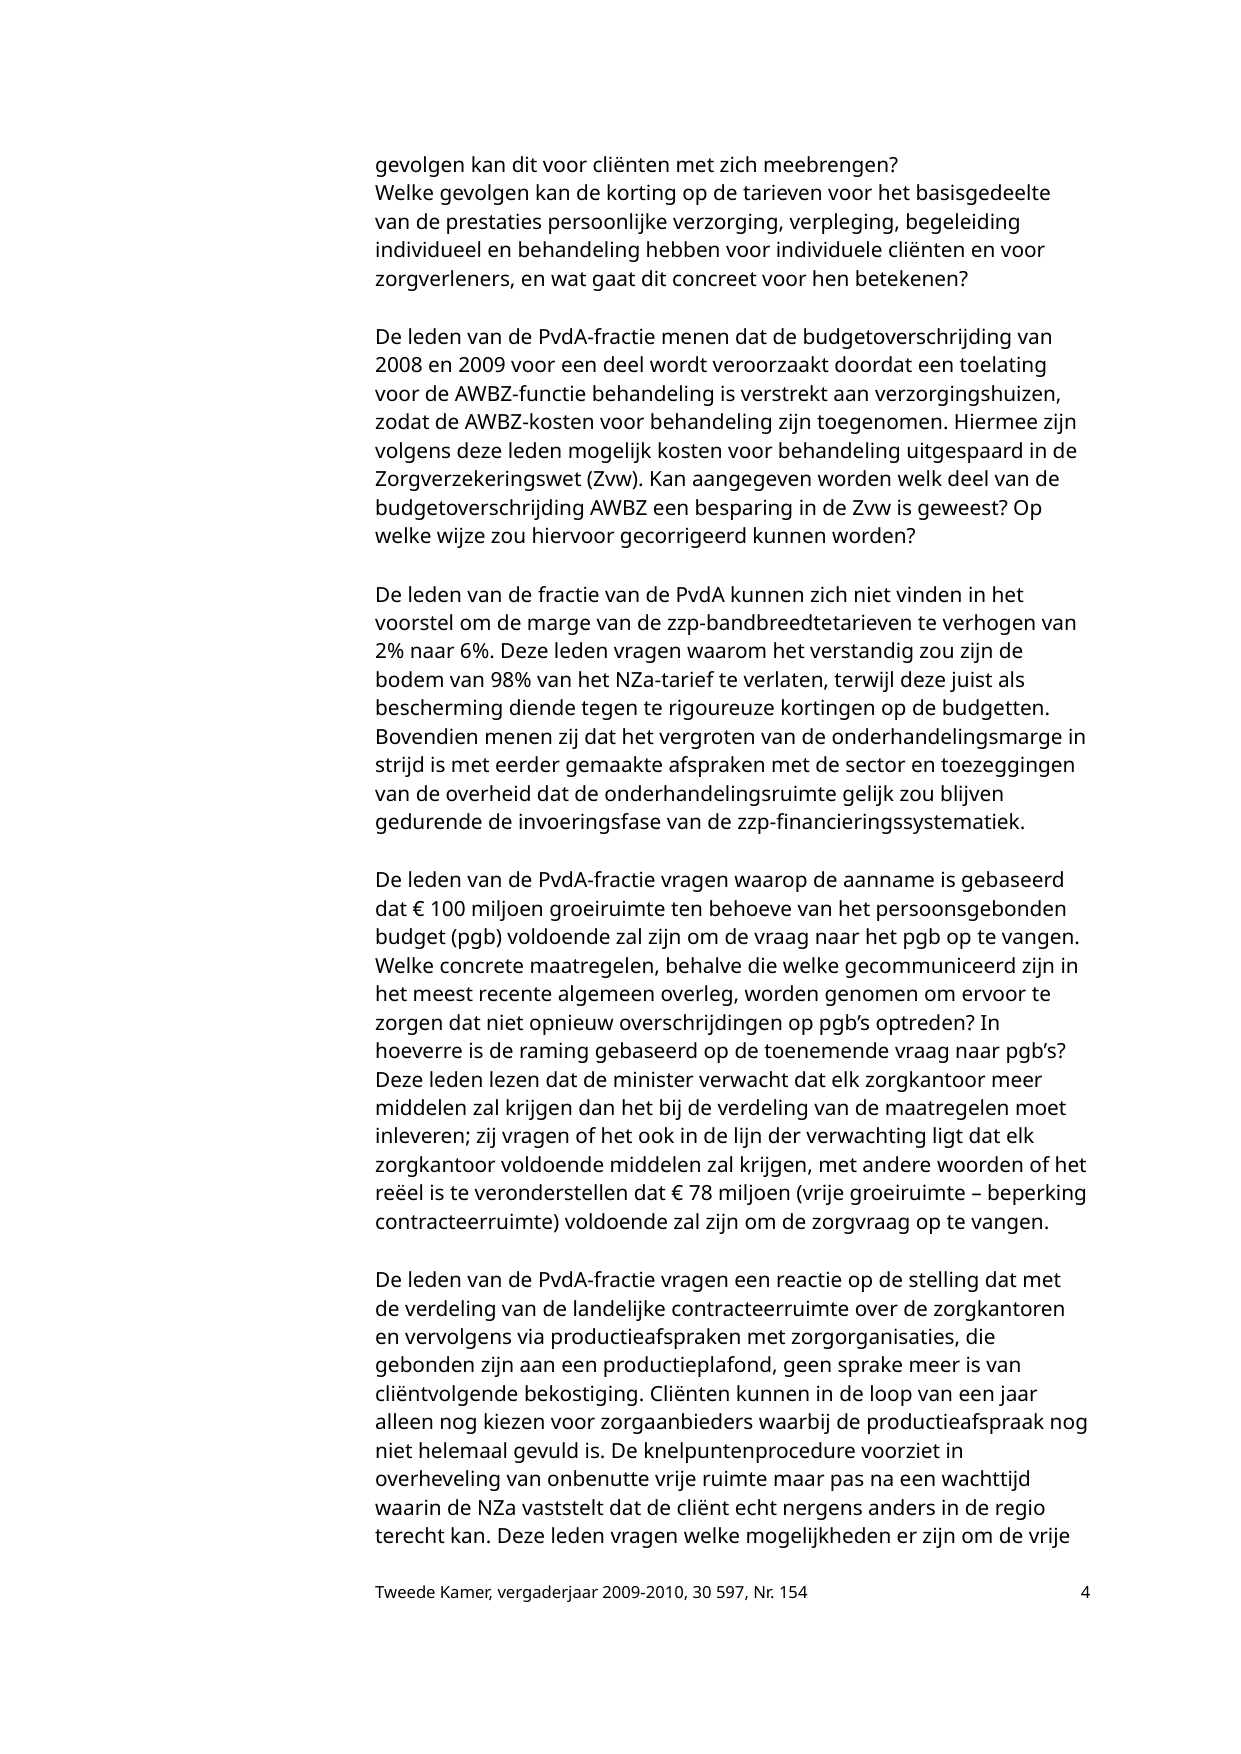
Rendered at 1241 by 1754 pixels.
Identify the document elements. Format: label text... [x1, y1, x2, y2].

text De leden van de fractie van de PvdA kunnen zich niet vinden in het voorstel om de marge van de zzp-bandbreedtetarieven te verhogen van 2% naar 6%. Deze leden vragen waarom het verstandig zou zijn de bodem van 98% van het NZa-tarief te verlaten, terwijl deze juist als bescherming diende tegen te rigoureuze kortingen op de budgetten. Bovendien menen zij dat het vergroten van de onderhandelingsmarge in strijd is met eerder gemaakte afspraken met de sector en toezeggingen van de overheid dat de onderhandelingsruimte gelijk zou blijven gedurende de invoeringsfase van de zzp-financieringssystematiek. [375, 580, 1090, 836]
text Welke gevolgen kan de korting op de tarieven voor het basisgedeelte van de prestaties persoonlijke verzorging, verpleging, begeleiding individueel en behandeling hebben voor individuele cliënten en voor zorgverleners, en wat gaat dit concreet voor hen betekenen? [375, 178, 1090, 292]
text Deze leden lezen dat de minister verwacht dat elk zorgkantoor meer middelen zal krijgen dan het bij de verdeling van de maatregelen moet inleveren; zij vragen of het ook in de lijn der verwachting ligt dat elk zorgkantoor voldoende middelen zal krijgen, met andere woorden of het reëel is te veronderstellen dat € 78 miljoen (vrije groeiruimte – beperking contracteerruimte) voldoende zal zijn om de zorgvraag op te vangen. [375, 1065, 1090, 1235]
text gevolgen kan dit voor cliënten met zich meebrengen? [375, 150, 1090, 178]
text De leden van de PvdA-fractie menen dat de budgetoverschrijding van 2008 en 2009 voor een deel wordt veroorzaakt doordat een toelating voor de AWBZ-functie behandeling is verstrekt aan verzorgingshuizen, zodat de AWBZ-kosten voor behandeling zijn toegenomen. Hiermee zijn volgens deze leden mogelijk kosten voor behandeling uitgespaard in de Zorgverzekeringswet (Zvw). Kan aangegeven worden welk deel van de budgetoverschrijding AWBZ een besparing in de Zvw is geweest? Op welke wijze zou hiervoor gecorrigeerd kunnen worden? [375, 322, 1090, 550]
text De leden van de PvdA-fractie vragen waarop de aanname is gebaseerd dat € 100 miljoen groeiruimte ten behoeve van het persoonsgebonden budget (pgb) voldoende zal zijn om de vraag naar het pgb op te vangen. Welke concrete maatregelen, behalve die welke gecommuniceerd zijn in het meest recente algemeen overleg, worden genomen om ervoor te zorgen dat niet opnieuw overschrijdingen op pgb’s optreden? In hoeverre is de raming gebaseerd op de toenemende vraag naar pgb’s? [375, 866, 1090, 1065]
text De leden van de PvdA-fractie vragen een reactie op de stelling dat met de verdeling van de landelijke contracteerruimte over de zorgkantoren en vervolgens via productieafspraken met zorgorganisaties, die gebonden zijn aan een productieplafond, geen sprake meer is van cliëntvolgende bekostiging. Cliënten kunnen in de loop van een jaar alleen nog kiezen voor zorgaanbieders waarbij de productieafspraak nog niet helemaal gevuld is. De knelpuntenprocedure voorziet in overheveling van onbenutte vrije ruimte maar pas na een wachttijd waarin de NZa vaststelt dat de cliënt echt nergens anders in de regio terecht kan. Deze leden vragen welke mogelijkheden er zijn om de vrije [375, 1265, 1090, 1550]
